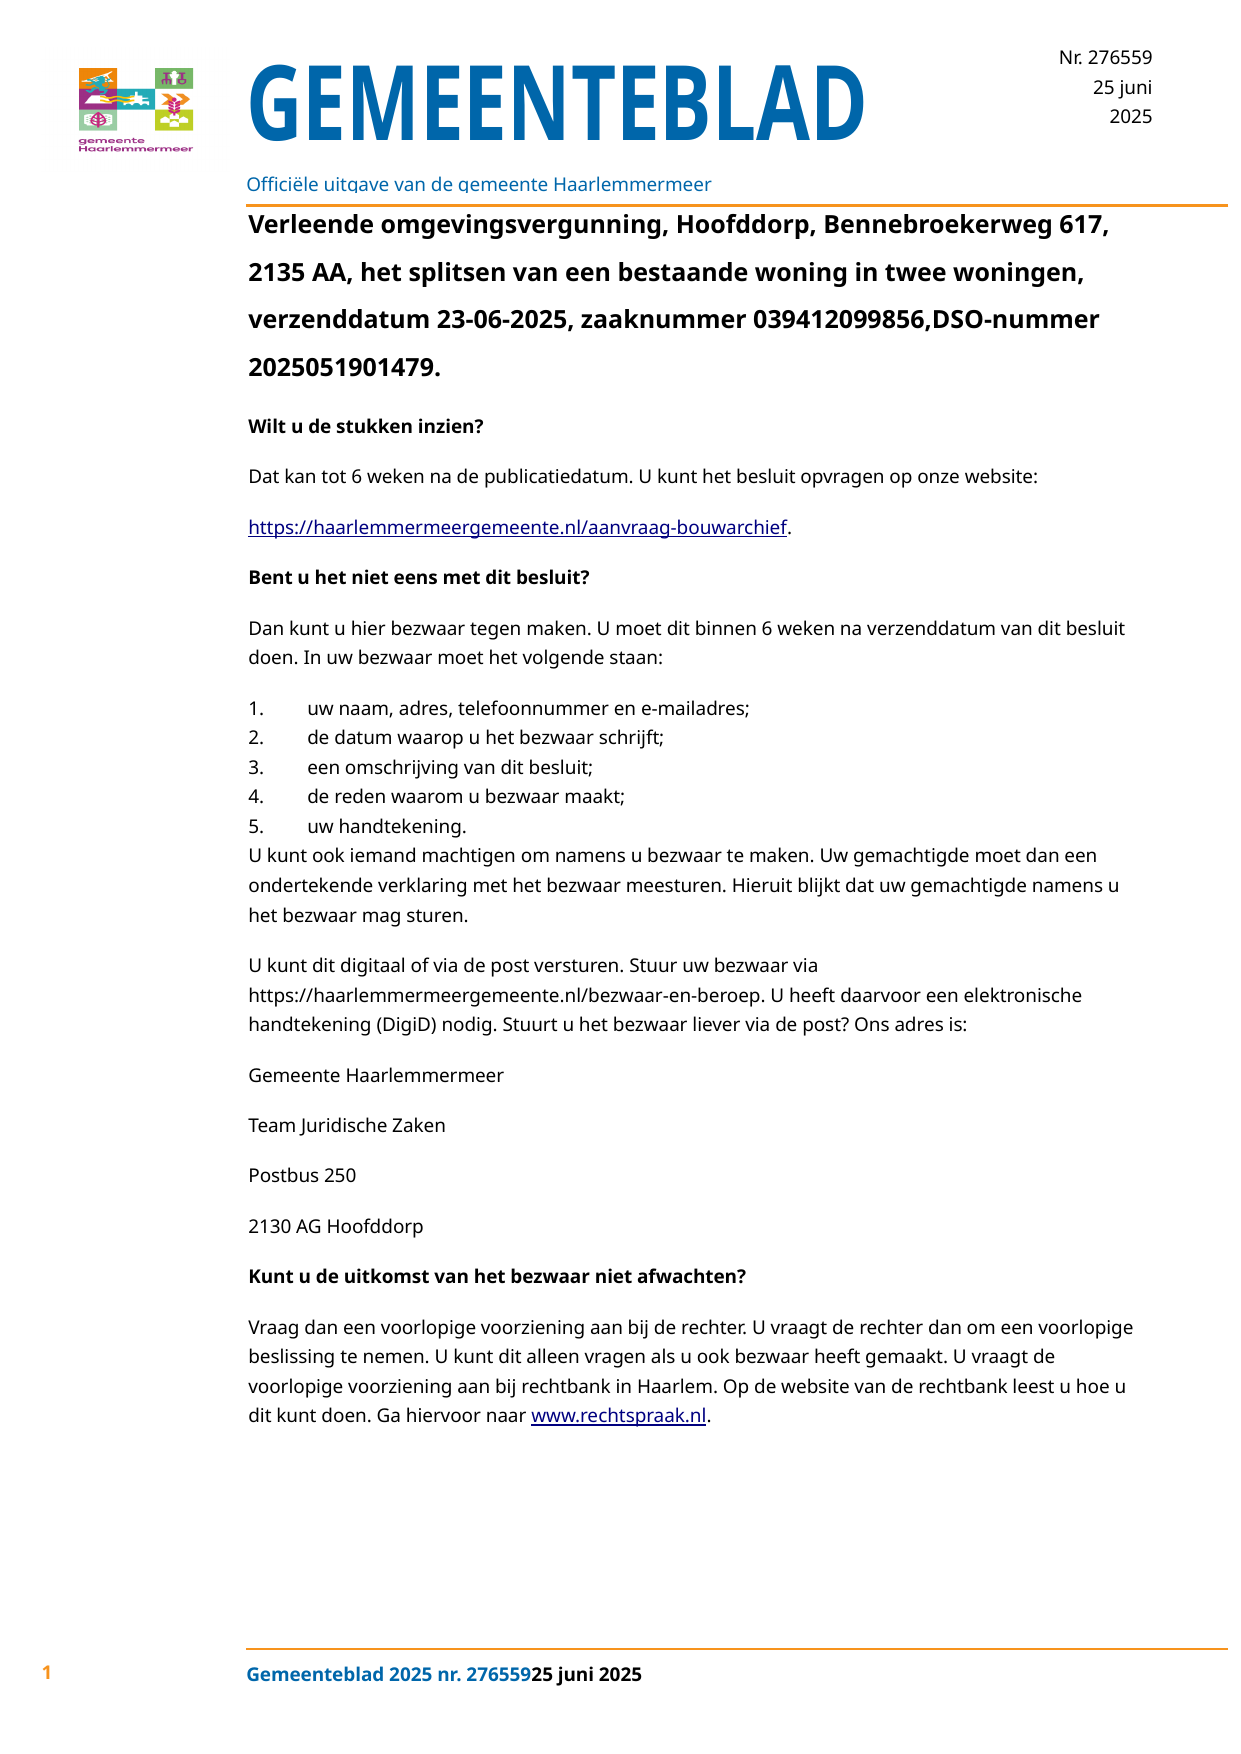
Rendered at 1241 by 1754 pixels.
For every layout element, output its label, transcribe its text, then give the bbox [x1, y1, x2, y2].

text 2130 AG Hoofddorp [248, 1213, 1152, 1239]
text U kunt dit digitaal of via de post versturen. Stuur uw bezwaar via https://haarlemmermeergemeente.nl/bezwaar-en-beroep. U heeft daarvoor een elektronische handtekening (DigiD) nodig. Stuurt u het bezwaar liever via de post? Ons adres is: [248, 952, 1152, 1037]
picture [41, 47, 231, 172]
text Dan kunt u hier bezwaar tegen maken. U moet dit binnen 6 weken na verzenddatum van dit besluit doen. In uw bezwaar moet het volgende staan: [248, 615, 1152, 670]
text Dat kan tot 6 weken na de publicatiedatum. U kunt het besluit opvragen op onze website: [248, 463, 1152, 489]
list uw naam, adres, telefoonnummer en e-mailadres; [248, 695, 1152, 721]
text https://haarlemmermeergemeente.nl/aanvraag-bouwarchief. [248, 514, 1152, 540]
list uw handtekening. [248, 813, 1152, 839]
text Gemeente Haarlemmermeer [248, 1062, 1152, 1088]
text Verleende omgevingsvergunning, Hoofddorp, Bennebroekerweg 617, 2135 AA, het splitsen van een bestaande woning in twee woningen, verzenddatum 23-06-2025, zaaknummer 039412099856,DSO-nummer 2025051901479. [248, 207, 1152, 384]
text U kunt ook iemand machtigen om namens u bezwaar te maken. Uw gemachtigde moet dan een ondertekende verklaring met het bezwaar meesturen. Hieruit blijkt dat uw gemachtigde namens u het bezwaar mag sturen. [248, 843, 1152, 928]
text Vraag dan een voorlopige voorziening aan bij de rechter. U vraagt de rechter dan om een voorlopige beslissing te nemen. U kunt dit alleen vragen als u ook bezwaar heeft gemaakt. U vraagt de voorlopige voorziening aan bij rechtbank in Haarlem. Op de website van de rechtbank leest u hoe u dit kunt doen. Ga hiervoor naar www.rechtspraak.nl. [248, 1314, 1152, 1428]
text Postbus 250 [248, 1163, 1152, 1188]
list de reden waarom u bezwaar maakt; [248, 783, 1152, 809]
text Team Juridische Zaken [248, 1112, 1152, 1138]
list de datum waarop u het bezwaar schrijft; [248, 724, 1152, 750]
list een omschrijving van dit besluit; [248, 754, 1152, 780]
text Kunt u de uitkomst van het bezwaar niet afwachten? [248, 1263, 1152, 1289]
text Wilt u de stukken inzien? [248, 413, 1152, 439]
text Bent u het niet eens met dit besluit? [248, 564, 1152, 590]
